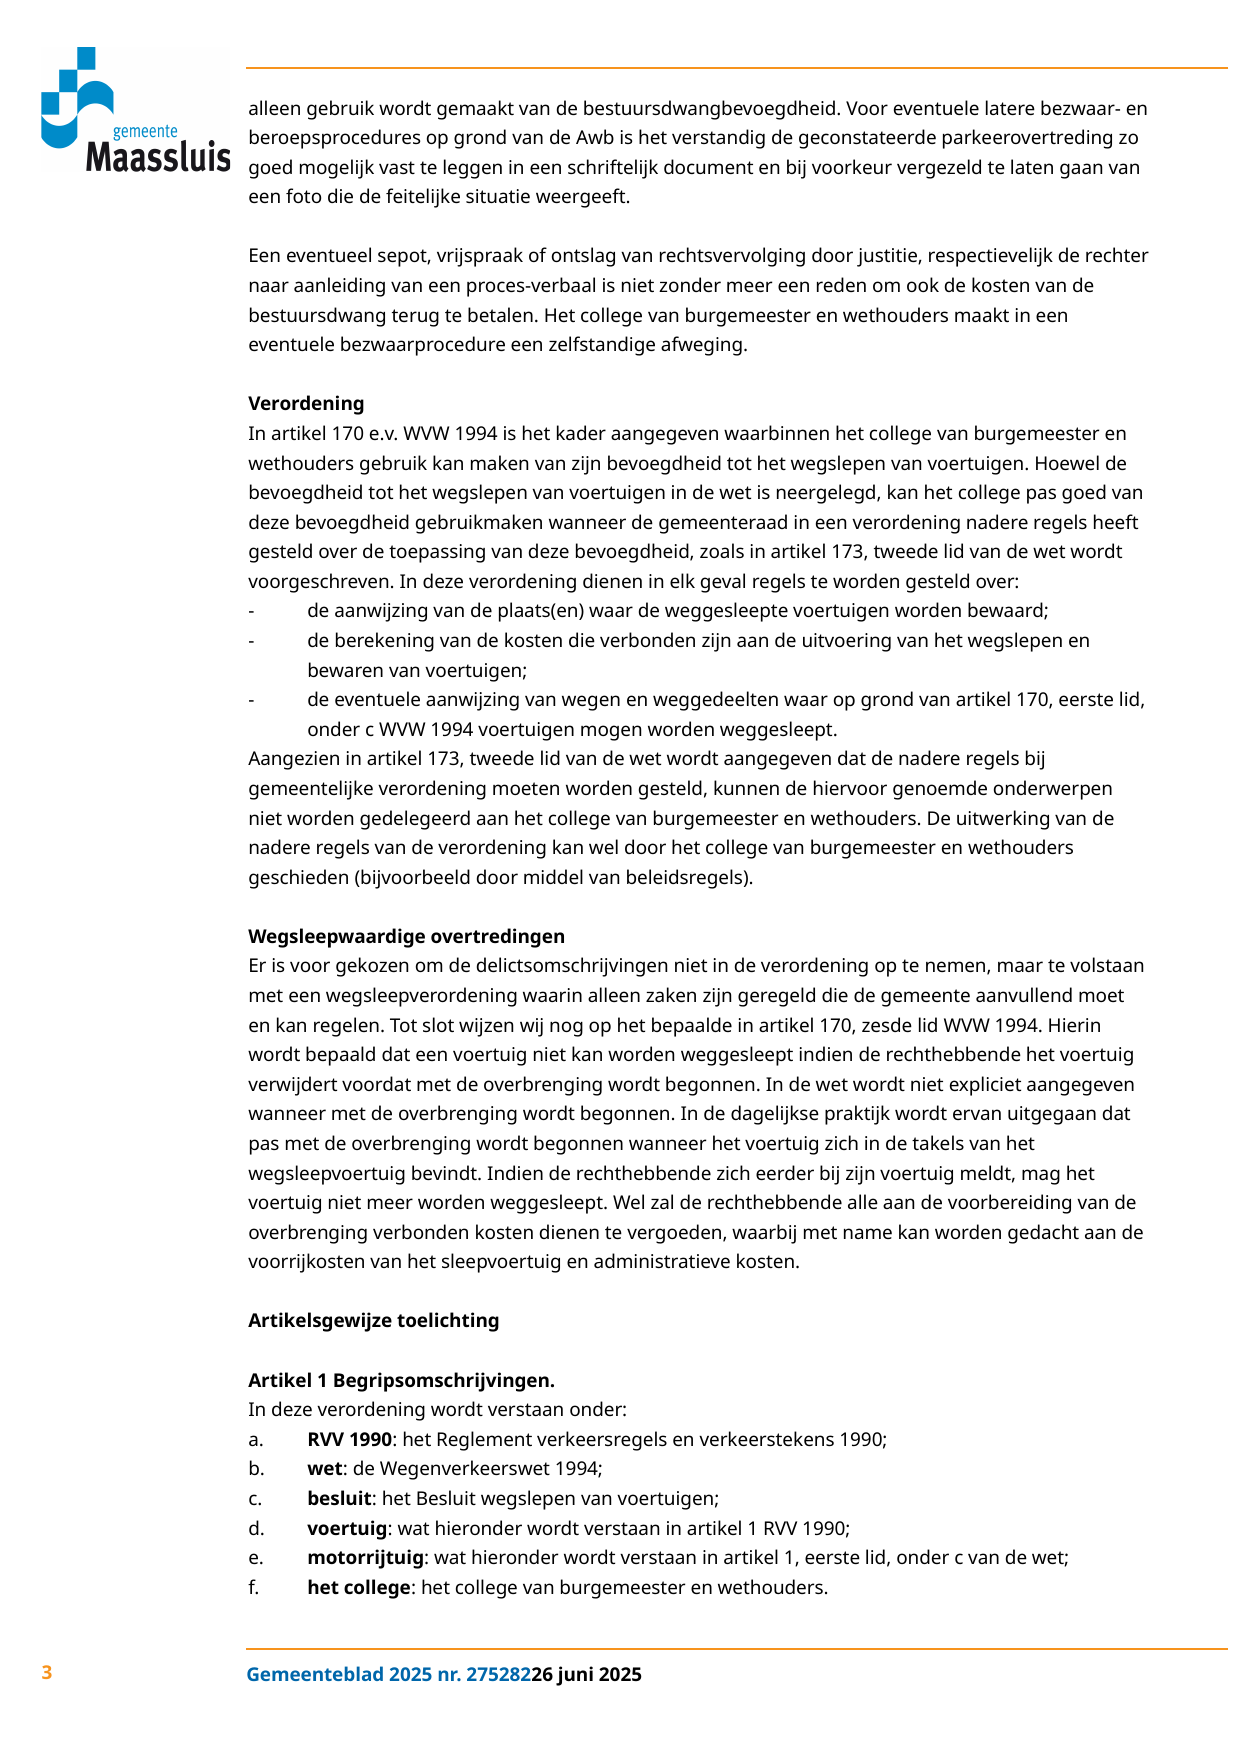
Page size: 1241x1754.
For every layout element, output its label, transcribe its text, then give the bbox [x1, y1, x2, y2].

picture [41, 47, 77, 92]
list voertuig: wat hieronder wordt verstaan in artikel 1 RVV 1990; [248, 1515, 1152, 1541]
picture [41, 47, 231, 172]
list wet: de Wegenverkeerswet 1994; [248, 1456, 1152, 1481]
text Aangezien in artikel 173, tweede lid van de wet wordt aangegeven dat de nadere regels bij gemeentelijke verordening moeten worden gesteld, kunnen de hiervoor genoemde onderwerpen niet worden gedelegeerd aan het college van burgemeester en wethouders. De uitwerking van de nadere regels van de verordening kan wel door het college van burgemeester en wethouders geschieden (bijvoorbeeld door middel van beleidsregels). [248, 746, 1152, 890]
text In artikel 170 e.v. WVW 1994 is het kader aangegeven waarbinnen het college van burgemeester en wethouders gebruik kan maken van zijn bevoegdheid tot het wegslepen van voertuigen. Hoewel de bevoegdheid tot het wegslepen van voertuigen in de wet is neergelegd, kan het college pas goed van deze bevoegdheid gebruikmaken wanneer de gemeenteraad in een verordening nadere regels heeft gesteld over de toepassing van deze bevoegdheid, zoals in artikel 173, tweede lid van de wet wordt voorgeschreven. In deze verordening dienen in elk geval regels te worden gesteld over: [248, 420, 1152, 594]
list de eventuele aanwijzing van wegen en weggedeelten waar op grond van artikel 170, eerste lid, onder c WVW 1994 voertuigen mogen worden weggesleept. [248, 686, 1152, 742]
text Verordening [248, 391, 1152, 416]
text In deze verordening wordt verstaan onder: [248, 1396, 1152, 1422]
text Een eventueel sepot, vrijspraak of ontslag van rechtsvervolging door justitie, respectievelijk de rechter naar aanleiding van een proces-verbaal is niet zonder meer een reden om ook de kosten van de bestuursdwang terug te betalen. Het college van burgemeester en wethouders maakt in een eventuele bezwaarprocedure een zelfstandige afweging. [248, 243, 1152, 357]
list het college: het college van burgemeester en wethouders. [248, 1574, 1152, 1600]
list besluit: het Besluit wegslepen van voertuigen; [248, 1485, 1152, 1511]
text Artikel 1 Begripsomschrijvingen. [248, 1367, 1152, 1393]
list de berekening van de kosten die verbonden zijn aan de uitvoering van het wegslepen en bewaren van voertuigen; [248, 627, 1152, 683]
list RVV 1990: het Reglement verkeersregels en verkeerstekens 1990; [248, 1426, 1152, 1452]
text Artikelsgewijze toelichting [248, 1308, 1152, 1333]
list de aanwijzing van de plaats(en) waar de weggesleepte voertuigen worden bewaard; [248, 598, 1152, 623]
text Wegsleepwaardige overtredingen [248, 923, 1152, 949]
text alleen gebruik wordt gemaakt van de bestuursdwangbevoegdheid. Voor eventuele latere bezwaar- en beroepsprocedures op grond van de Awb is het verstandig de geconstateerde parkeerovertreding zo goed mogelijk vast te leggen in een schriftelijk document en bij voorkeur vergezeld te laten gaan van een foto die de feitelijke situatie weergeeft. [248, 95, 1152, 209]
text Er is voor gekozen om de delictsomschrijvingen niet in de verordening op te nemen, maar te volstaan met een wegsleepverordening waarin alleen zaken zijn geregeld die de gemeente aanvullend moet en kan regelen. Tot slot wijzen wij nog op het bepaalde in artikel 170, zesde lid WVW 1994. Hierin wordt bepaald dat een voertuig niet kan worden weggesleept indien de rechthebbende het voertuig verwijdert voordat met de overbrenging wordt begonnen. In de wet wordt niet expliciet aangegeven wanneer met de overbrenging wordt begonnen. In de dagelijkse praktijk wordt ervan uitgegaan dat pas met de overbrenging wordt begonnen wanneer het voertuig zich in de takels van het wegsleepvoertuig bevindt. Indien de rechthebbende zich eerder bij zijn voertuig meldt, mag het voertuig niet meer worden weggesleept. Wel zal de rechthebbende alle aan de voorbereiding van de overbrenging verbonden kosten dienen te vergoeden, waarbij met name kan worden gedacht aan de voorrijkosten van het sleepvoertuig en administratieve kosten. [248, 953, 1152, 1274]
list motorrijtuig: wat hieronder wordt verstaan in artikel 1, eerste lid, onder c van de wet; [248, 1544, 1152, 1570]
